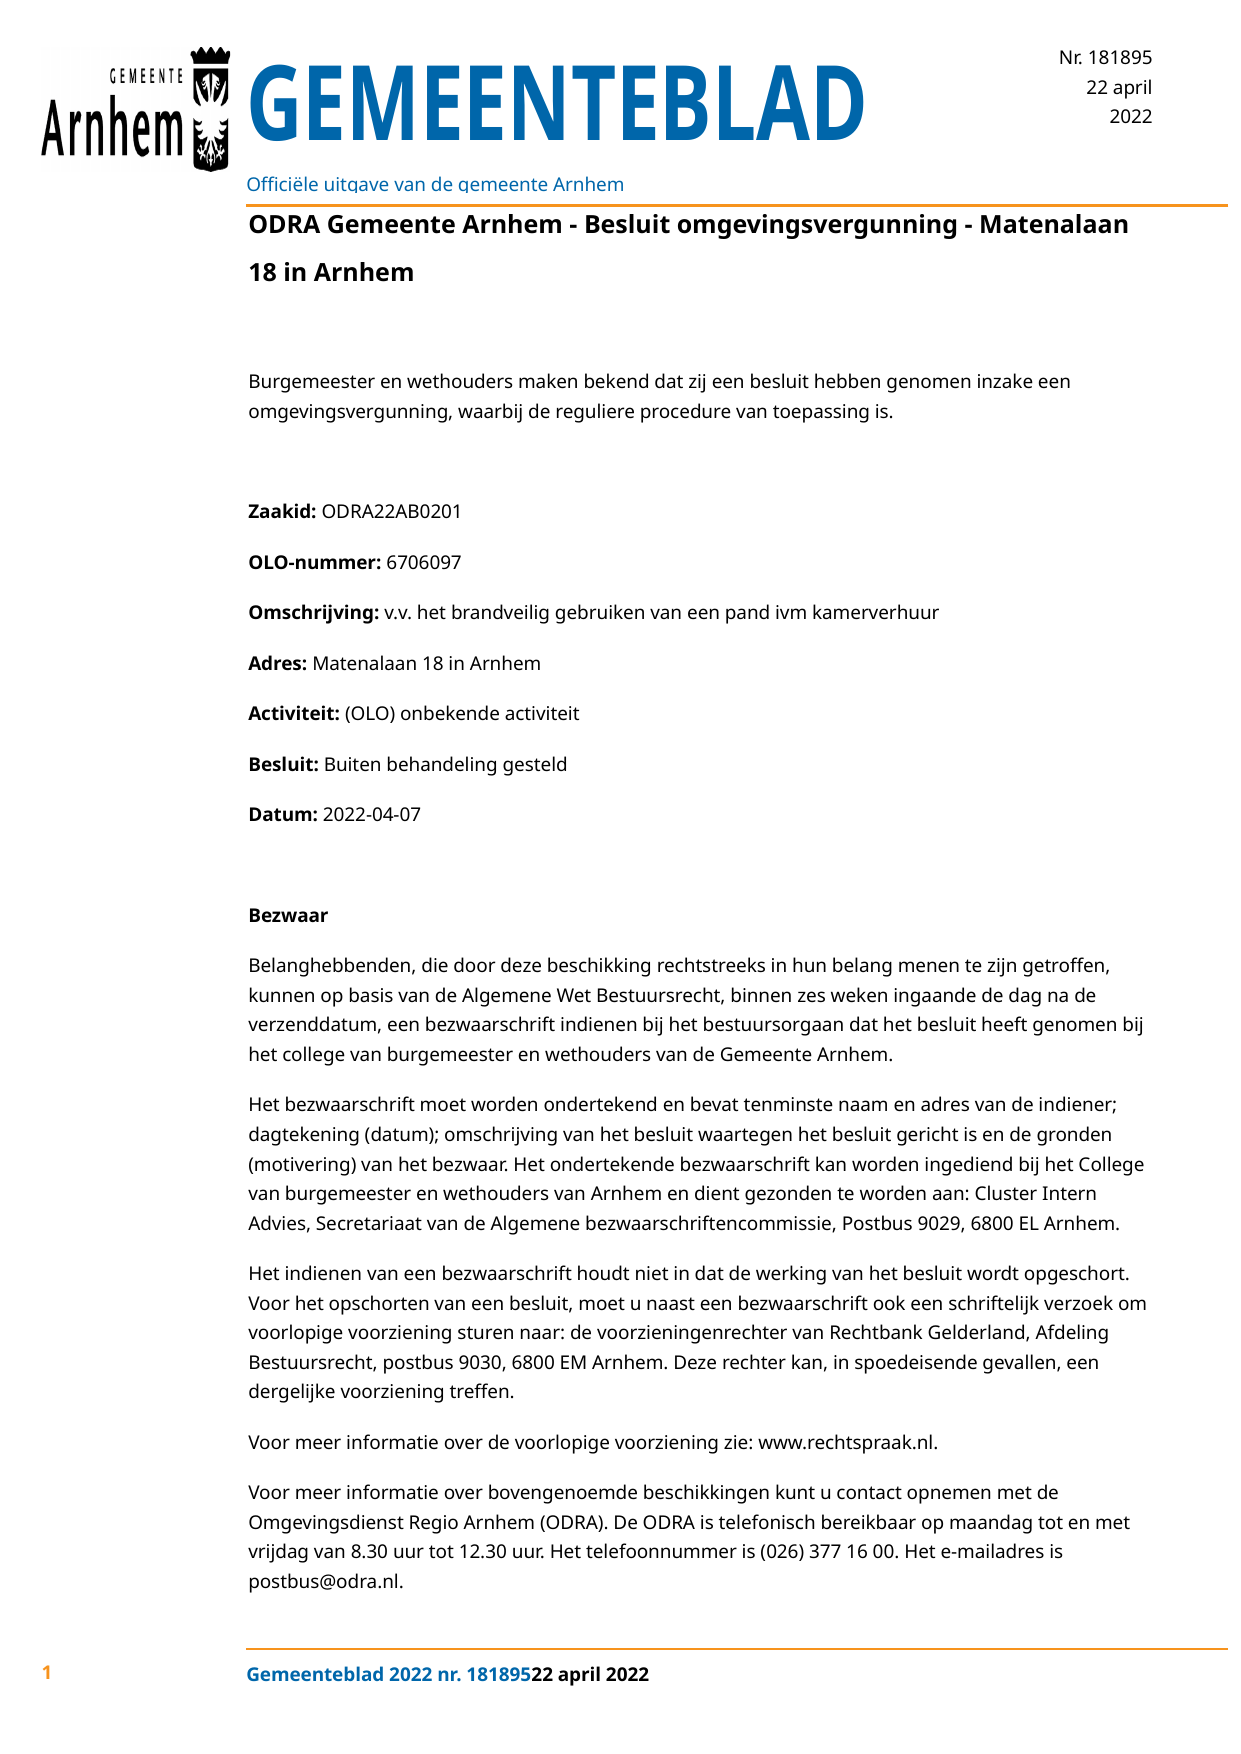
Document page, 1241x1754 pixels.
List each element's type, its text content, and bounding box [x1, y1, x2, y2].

text Belanghebbenden, die door deze beschikking rechtstreeks in hun belang menen te zijn getroffen, kunnen op basis van de Algemene Wet Bestuursrecht, binnen zes weken ingaande de dag na de verzenddatum, een bezwaarschrift indienen bij het bestuursorgaan dat het besluit heeft genomen bij het college van burgemeester en wethouders van de Gemeente Arnhem. [248, 952, 1152, 1067]
text Het bezwaarschrift moet worden ondertekend en bevat tenminste naam en adres van de indiener; dagtekening (datum); omschrijving van het besluit waartegen het besluit gericht is en de gronden (motivering) van het bezwaar. Het ondertekende bezwaarschrift kan worden ingediend bij het College van burgemeester en wethouders van Arnhem en dient gezonden te worden aan: Cluster Intern Advies, Secretariaat van de Algemene bezwaarschriftencommissie, Postbus 9029, 6800 EL Arnhem. [248, 1092, 1152, 1236]
text ODRA Gemeente Arnhem - Besluit omgevingsvergunning - Matenalaan 18 in Arnhem [248, 207, 1152, 288]
text Adres: Matenalaan 18 in Arnhem [248, 650, 1152, 676]
picture [41, 47, 231, 172]
text Omschrijving: v.v. het brandveilig gebruiken van een pand ivm kamerverhuur [248, 599, 1152, 625]
text Bezwaar [248, 902, 1152, 928]
text Besluit: Buiten behandeling gesteld [248, 751, 1152, 777]
text Burgemeester en wethouders maken bekend dat zij een besluit hebben genomen inzake een omgevingsvergunning, waarbij de reguliere procedure van toepassing is. [248, 368, 1152, 424]
text Zaakid: ODRA22AB0201 [248, 499, 1152, 524]
text Het indienen van een bezwaarschrift houdt niet in dat de werking van het besluit wordt opgeschort. Voor het opschorten van een besluit, moet u naast een bezwaarschrift ook een schriftelijk verzoek om voorlopige voorziening sturen naar: de voorzieningenrechter van Rechtbank Gelderland, Afdeling Bestuursrecht, postbus 9030, 6800 EM Arnhem. Deze rechter kan, in spoedeisende gevallen, een dergelijke voorziening treffen. [248, 1260, 1152, 1404]
text Voor meer informatie over bovengenoemde beschikkingen kunt u contact opnemen met de Omgevingsdienst Regio Arnhem (ODRA). De ODRA is telefonisch bereikbaar op maandag tot en met vrijdag van 8.30 uur tot 12.30 uur. Het telefoonnummer is (026) 377 16 00. Het e-mailadres is postbus@odra.nl. [248, 1479, 1152, 1594]
text Datum: 2022-04-07 [248, 801, 1152, 827]
text OLO-nummer: 6706097 [248, 549, 1152, 575]
text Activiteit: (OLO) onbekende activiteit [248, 700, 1152, 726]
text Voor meer informatie over de voorlopige voorziening zie: www.rechtspraak.nl. [248, 1429, 1152, 1455]
